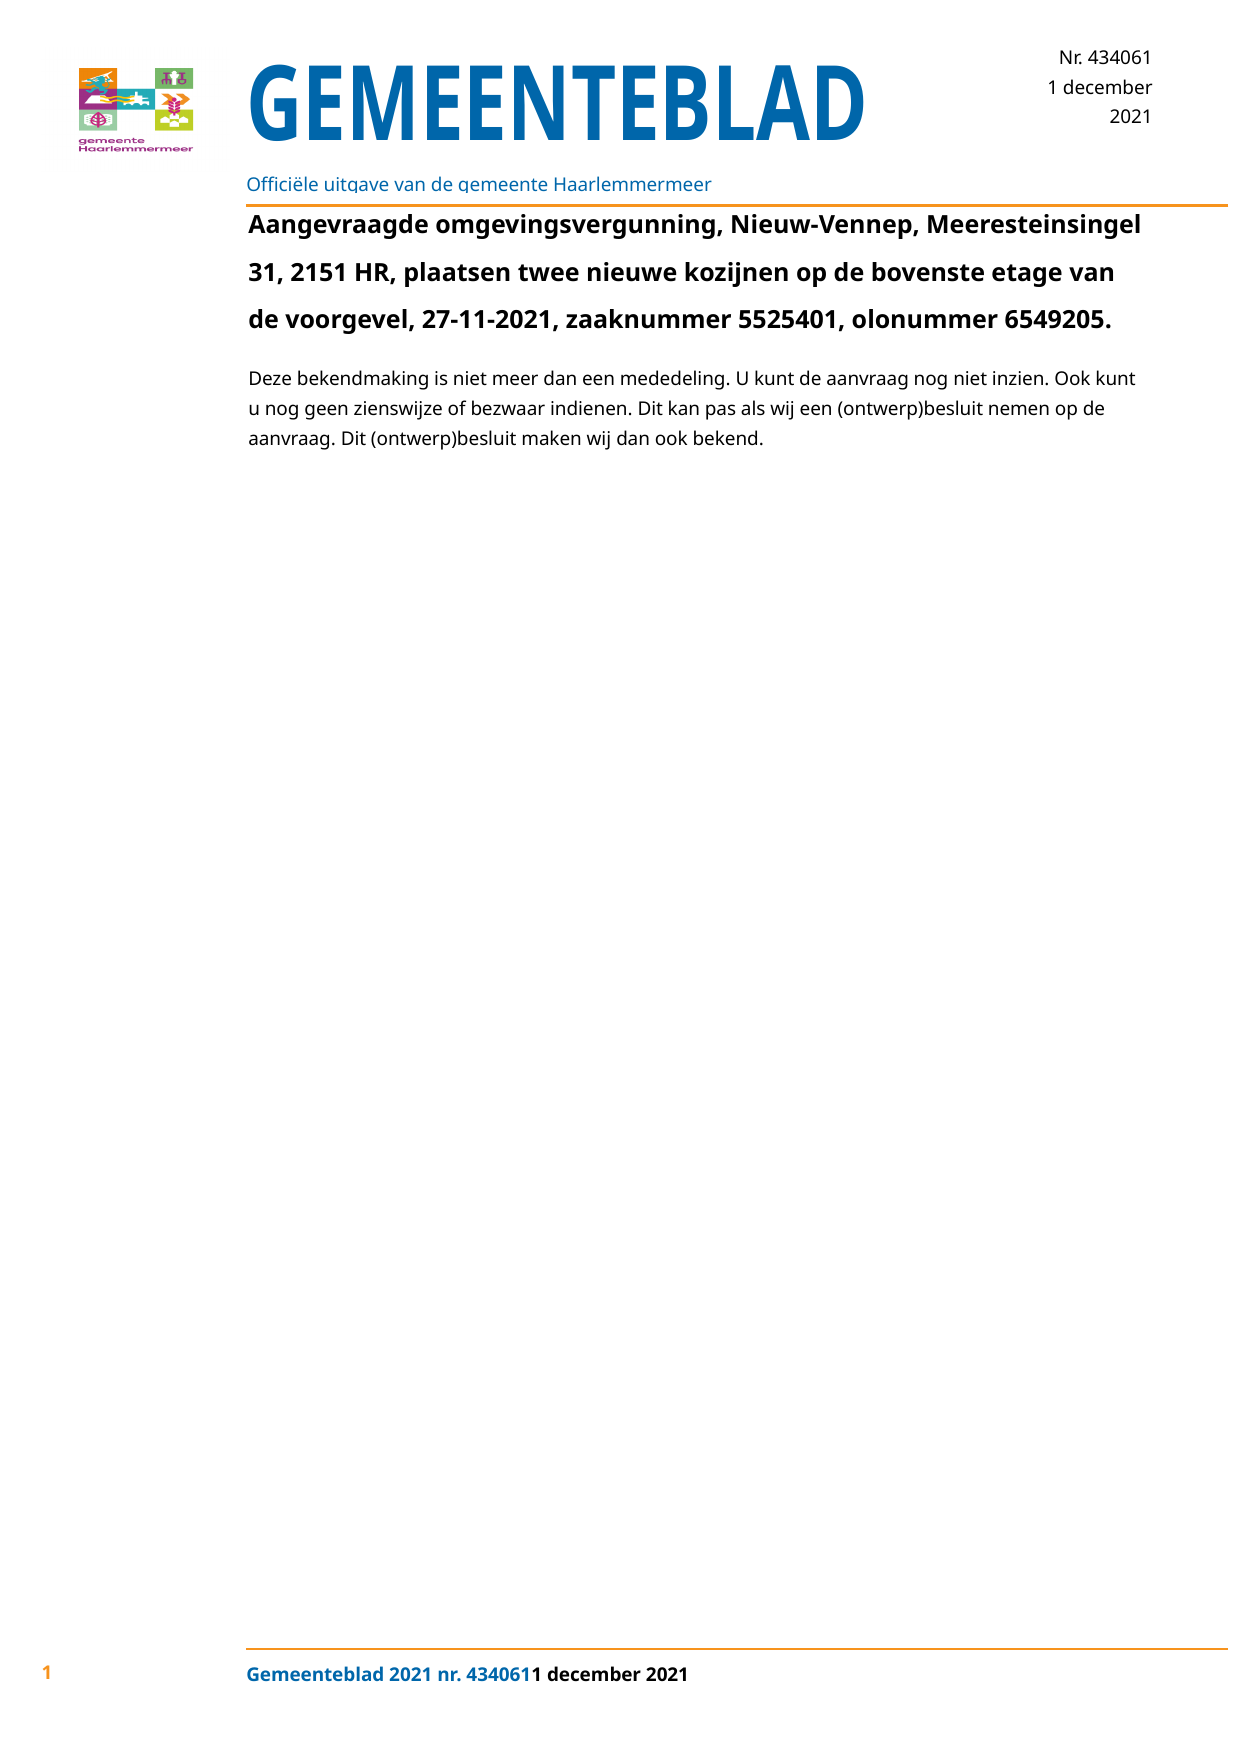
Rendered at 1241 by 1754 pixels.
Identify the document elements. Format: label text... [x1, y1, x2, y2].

picture [41, 47, 231, 172]
text Aangevraagde omgevingsvergunning, Nieuw-Vennep, Meeresteinsingel 31, 2151 HR, plaatsen twee nieuwe kozijnen op de bovenste etage van de voorgevel, 27-11-2021, zaaknummer 5525401, olonummer 6549205. [248, 207, 1152, 336]
text Deze bekendmaking is niet meer dan een mededeling. U kunt de aanvraag nog niet inzien. Ook kunt u nog geen zienswijze of bezwaar indienen. Dit kan pas als wij een (ontwerp)besluit nemen op de aanvraag. Dit (ontwerp)besluit maken wij dan ook bekend. [248, 366, 1152, 450]
